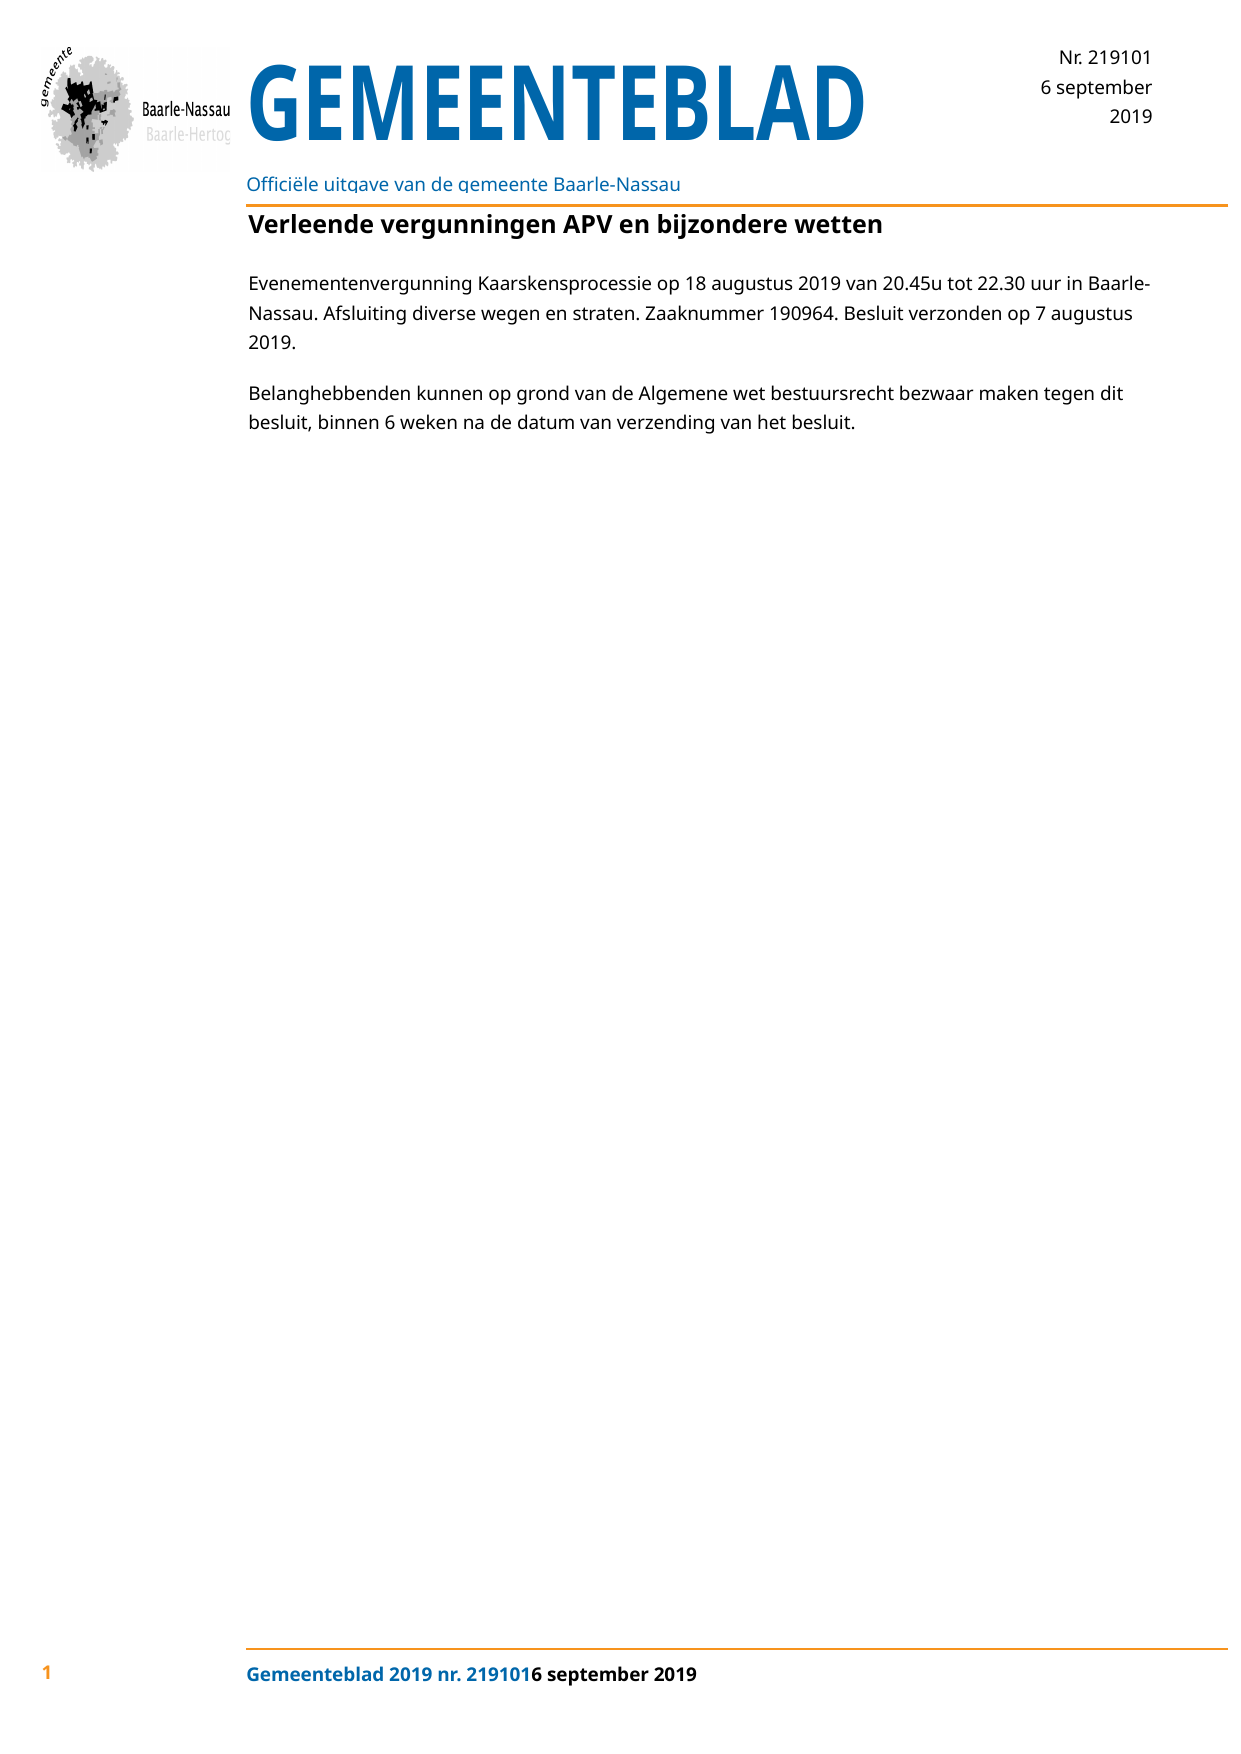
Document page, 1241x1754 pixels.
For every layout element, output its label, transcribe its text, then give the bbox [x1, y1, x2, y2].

text Evenementenvergunning Kaarskensprocessie op 18 augustus 2019 van 20.45u tot 22.30 uur in Baarle-Nassau. Afsluiting diverse wegen en straten. Zaaknummer 190964. Besluit verzonden op 7 augustus 2019. [248, 270, 1152, 355]
text Verleende vergunningen APV en bijzondere wetten [248, 207, 1152, 241]
text Belanghebbenden kunnen op grond van de Algemene wet bestuursrecht bezwaar maken tegen dit besluit, binnen 6 weken na de datum van verzending van het besluit. [248, 380, 1152, 435]
picture [41, 47, 231, 172]
